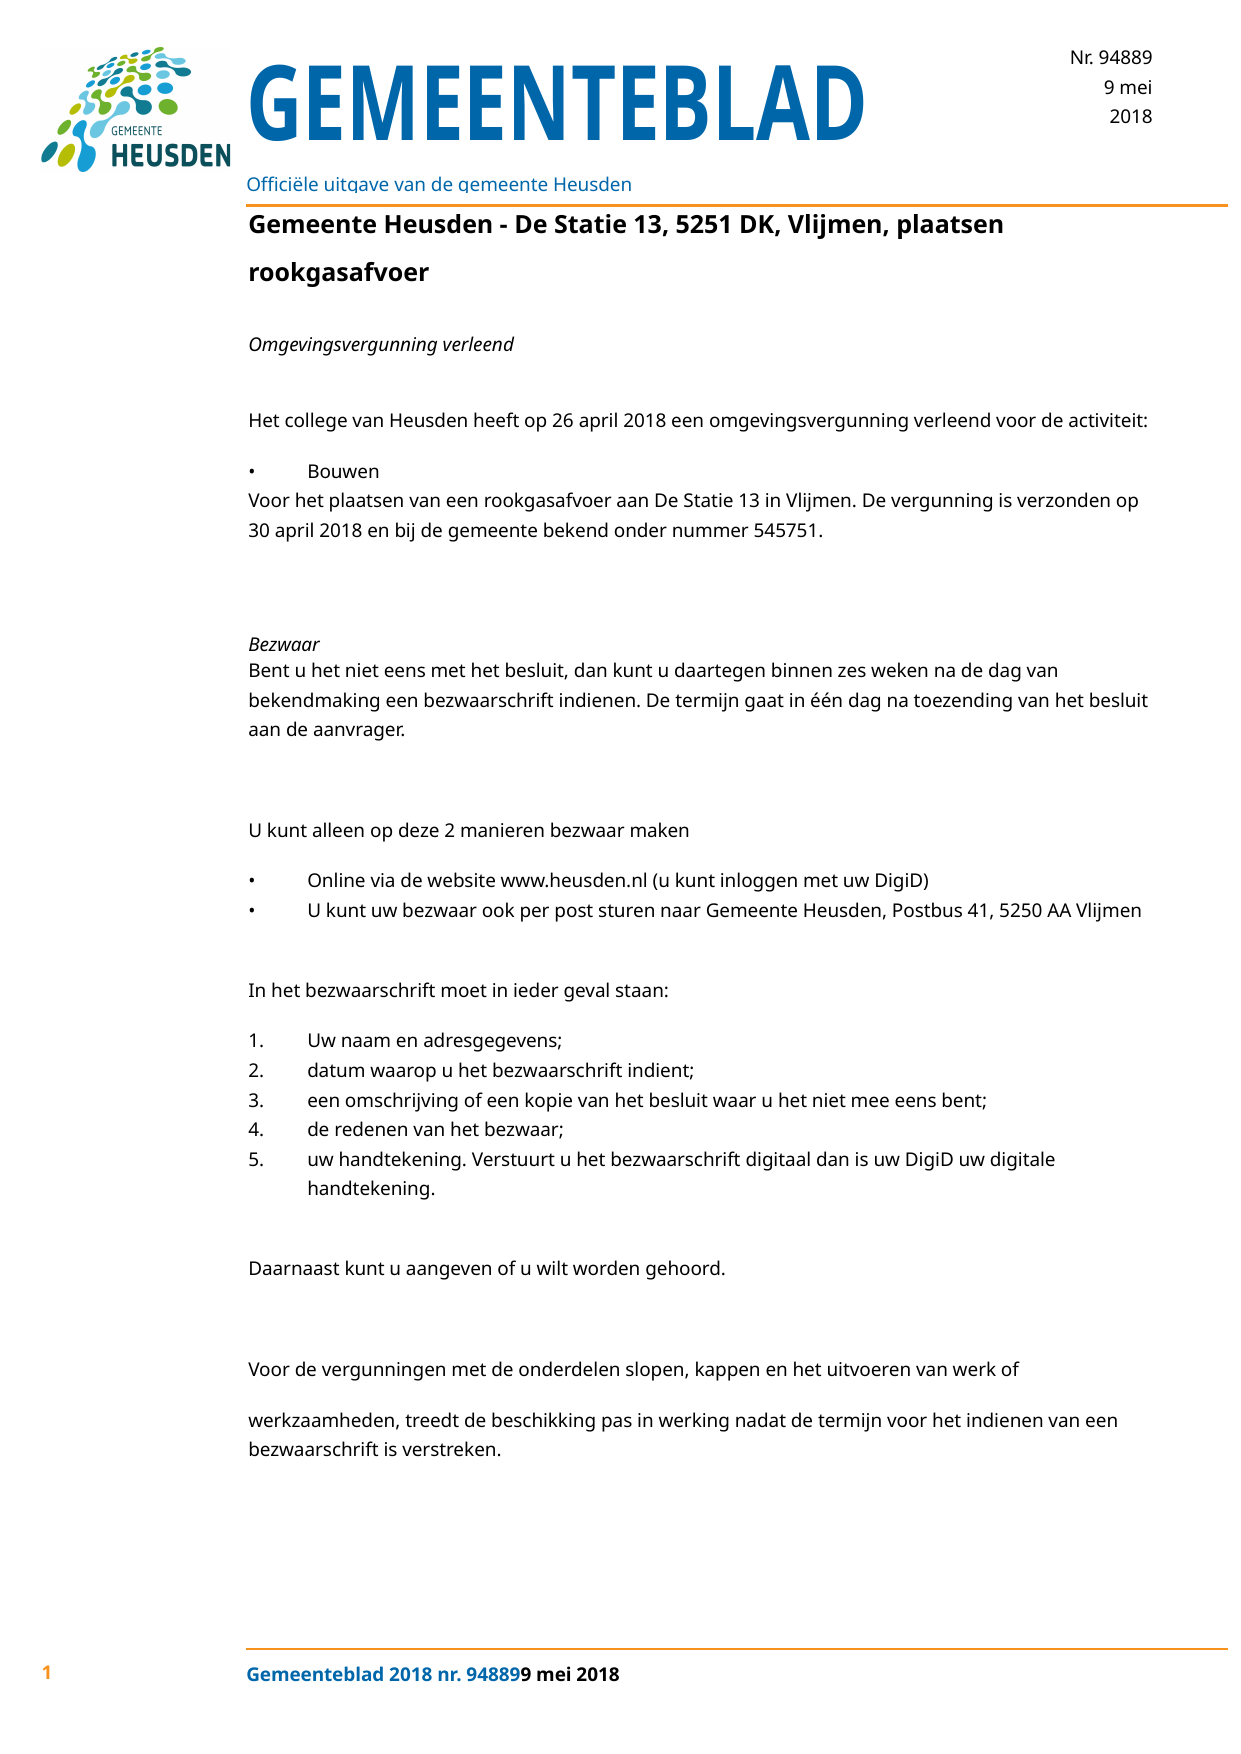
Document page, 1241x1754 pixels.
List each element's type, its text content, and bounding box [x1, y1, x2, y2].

text Voor het plaatsen van een rookgasafvoer aan De Statie 13 in Vlijmen. De vergunning is verzonden op 30 april 2018 en bij de gemeente bekend onder nummer 545751. [248, 488, 1152, 543]
list de redenen van het bezwaar; [248, 1116, 1152, 1142]
picture [41, 47, 231, 172]
list datum waarop u het bezwaarschrift indient; [248, 1057, 1152, 1083]
list Online via de website www.heusden.nl (u kunt inloggen met uw DigiD) [248, 868, 1152, 893]
text Bezwaar [248, 632, 1152, 657]
list een omschrijving of een kopie van het besluit waar u het niet mee eens bent; [248, 1087, 1152, 1113]
text Het college van Heusden heeft op 26 april 2018 een omgevingsvergunning verleend voor de activiteit: [248, 408, 1152, 433]
text Daarnaast kunt u aangeven of u wilt worden gehoord. [248, 1256, 1152, 1281]
text Voor de vergunningen met de onderdelen slopen, kappen en het uitvoeren van werk of [248, 1356, 1152, 1382]
text Bent u het niet eens met het besluit, dan kunt u daartegen binnen zes weken na de dag van bekendmaking een bezwaarschrift indienen. De termijn gaat in één dag na toezending van het besluit aan de aanvrager. [248, 657, 1152, 742]
text U kunt alleen op deze 2 manieren bezwaar maken [248, 817, 1152, 843]
list Bouwen [248, 458, 1152, 484]
list uw handtekening. Verstuurt u het bezwaarschrift digitaal dan is uw DigiD uw digitale handtekening. [248, 1146, 1152, 1201]
text In het bezwaarschrift moet in ieder geval staan: [248, 977, 1152, 1003]
text Omgevingsvergunning verleend [248, 331, 1152, 357]
list Uw naam en adresgegevens; [248, 1028, 1152, 1053]
list U kunt uw bezwaar ook per post sturen naar Gemeente Heusden, Postbus 41, 5250 AA Vlijmen [248, 897, 1152, 923]
text werkzaamheden, treedt de beschikking pas in werking nadat de termijn voor het indienen van een bezwaarschrift is verstreken. [248, 1407, 1152, 1462]
text Gemeente Heusden - De Statie 13, 5251 DK, Vlijmen, plaatsen rookgasafvoer [248, 207, 1152, 288]
